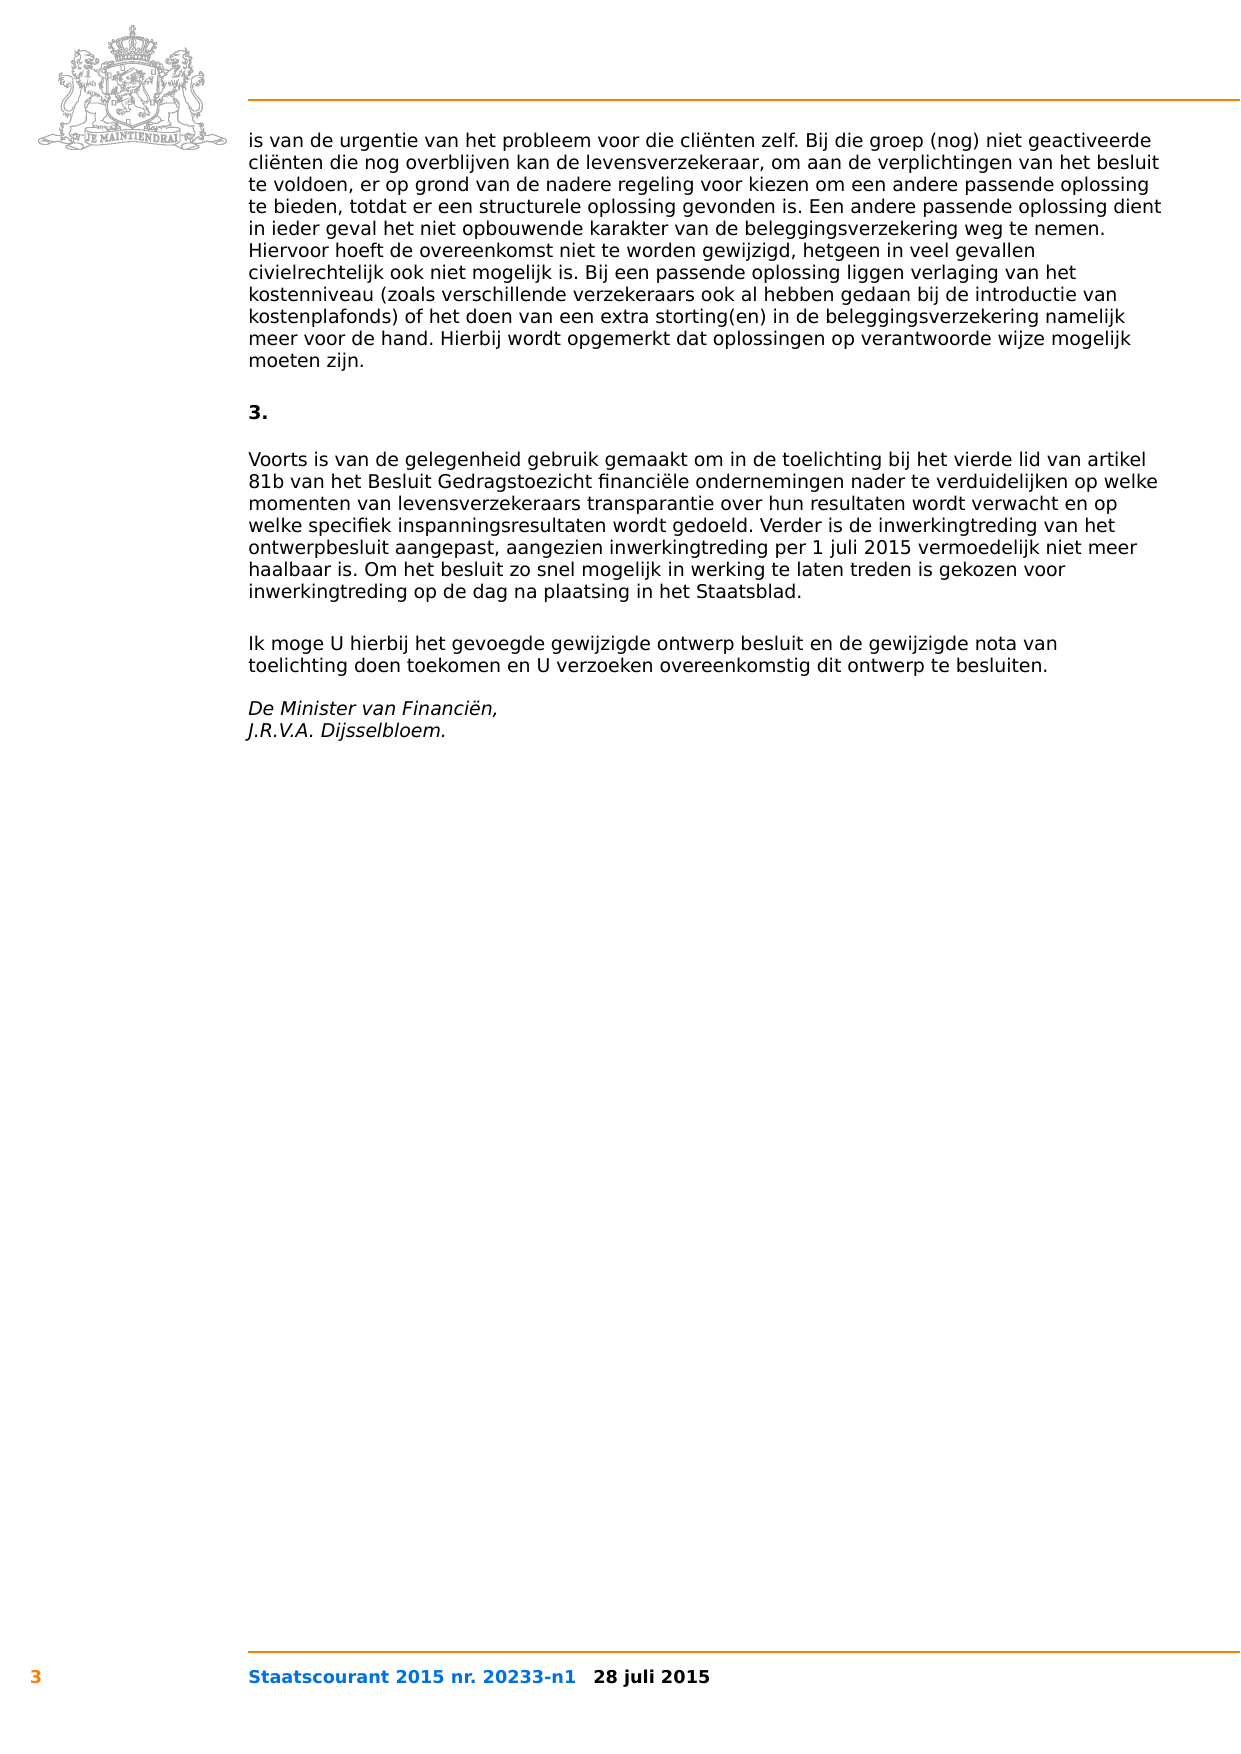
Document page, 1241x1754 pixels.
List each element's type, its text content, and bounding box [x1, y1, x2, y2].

text De Minister van Financiën, J.R.V.A. Dijsselbloem. [248, 698, 1163, 742]
picture [38, 25, 227, 150]
text Voorts is van de gelegenheid gebruik gemaakt om in de toelichting bij het vierde lid van artikel 81b van het Besluit Gedragstoezicht financiële ondernemingen nader te verduidelijken op welke momenten van levensverzekeraars transparantie over hun resultaten wordt verwacht en op welke specifiek inspanningsresultaten wordt gedoeld. Verder is de inwerkingtreding van het ontwerpbesluit aangepast, aangezien inwerkingtreding per 1 juli 2015 vermoedelijk niet meer haalbaar is. Om het besluit zo snel mogelijk in werking te laten treden is gekozen voor inwerkingtreding op de dag na plaatsing in het Staatsblad. [248, 449, 1163, 602]
subtitle 3. [248, 402, 1163, 424]
text is van de urgentie van het probleem voor die cliënten zelf. Bij die groep (nog) niet geactiveerde cliënten die nog overblijven kan de levensverzekeraar, om aan de verplichtingen van het besluit te voldoen, er op grond van de nadere regeling voor kiezen om een andere passende oplossing te bieden, totdat er een structurele oplossing gevonden is. Een andere passende oplossing dient in ieder geval het niet opbouwende karakter van de beleggingsverzekering weg te nemen. Hiervoor hoeft de overeenkomst niet te worden gewijzigd, hetgeen in veel gevallen civielrechtelijk ook niet mogelijk is. Bij een passende oplossing liggen verlaging van het kostenniveau (zoals verschillende verzekeraars ook al hebben gedaan bij de introductie van kostenplafonds) of het doen van een extra storting(en) in de beleggingsverzekering namelijk meer voor de hand. Hierbij wordt opgemerkt dat oplossingen op verantwoorde wijze mogelijk moeten zijn. [248, 130, 1163, 372]
text Ik moge U hierbij het gevoegde gewijzigde ontwerp besluit en de gewijzigde nota van toelichting doen toekomen en U verzoeken overeenkomstig dit ontwerp te besluiten. [248, 632, 1163, 676]
